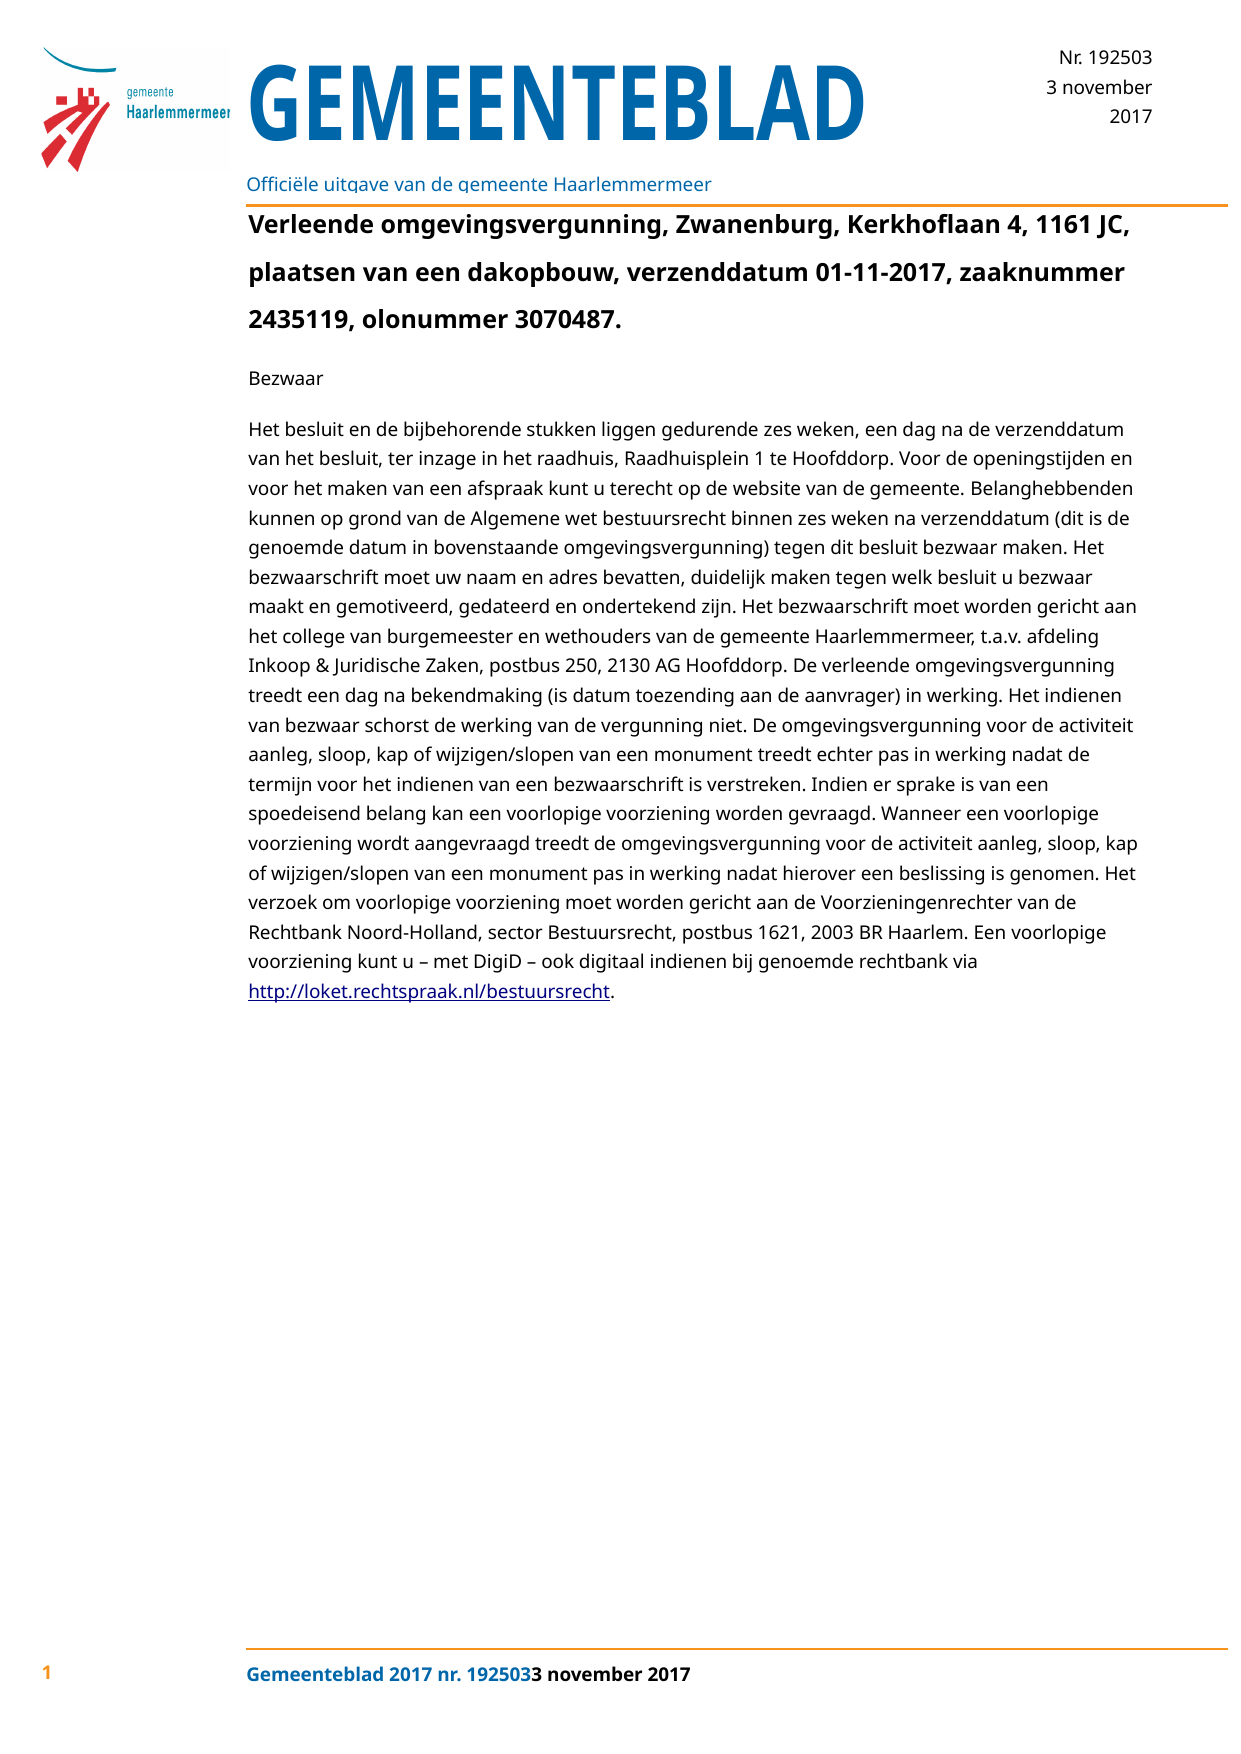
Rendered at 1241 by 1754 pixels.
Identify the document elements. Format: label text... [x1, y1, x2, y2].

text Verleende omgevingsvergunning, Zwanenburg, Kerkhoflaan 4, 1161 JC, plaatsen van een dakopbouw, verzenddatum 01-11-2017, zaaknummer 2435119, olonummer 3070487. [248, 207, 1152, 336]
text Bezwaar [248, 366, 1152, 391]
text Het besluit en de bijbehorende stukken liggen gedurende zes weken, een dag na de verzenddatum van het besluit, ter inzage in het raadhuis, Raadhuisplein 1 te Hoofddorp. Voor de openingstijden en voor het maken van een afspraak kunt u terecht op de website van de gemeente. Belanghebbenden kunnen op grond van de Algemene wet bestuursrecht binnen zes weken na verzenddatum (dit is de genoemde datum in bovenstaande omgevingsvergunning) tegen dit besluit bezwaar maken. Het bezwaarschrift moet uw naam en adres bevatten, duidelijk maken tegen welk besluit u bezwaar maakt en gemotiveerd, gedateerd en ondertekend zijn. Het bezwaarschrift moet worden gericht aan het college van burgemeester en wethouders van de gemeente Haarlemmermeer, t.a.v. afdeling Inkoop & Juridische Zaken, postbus 250, 2130 AG Hoofddorp. De verleende omgevingsvergunning treedt een dag na bekendmaking (is datum toezending aan de aanvrager) in werking. Het indienen van bezwaar schorst de werking van de vergunning niet. De omgevingsvergunning voor de activiteit aanleg, sloop, kap of wijzigen/slopen van een monument treedt echter pas in werking nadat de termijn voor het indienen van een bezwaarschrift is verstreken. Indien er sprake is van een spoedeisend belang kan een voorlopige voorziening worden gevraagd. Wanneer een voorlopige voorziening wordt aangevraagd treedt de omgevingsvergunning voor de activiteit aanleg, sloop, kap of wijzigen/slopen van een monument pas in werking nadat hierover een beslissing is genomen. Het verzoek om voorlopige voorziening moet worden gericht aan de Voorzieningenrechter van de Rechtbank Noord-Holland, sector Bestuursrecht, postbus 1621, 2003 BR Haarlem. Een voorlopige voorziening kunt u – met DigiD – ook digitaal indienen bij genoemde rechtbank via http://loket.rechtspraak.nl/bestuursrecht. [248, 416, 1152, 1004]
picture [41, 47, 231, 172]
